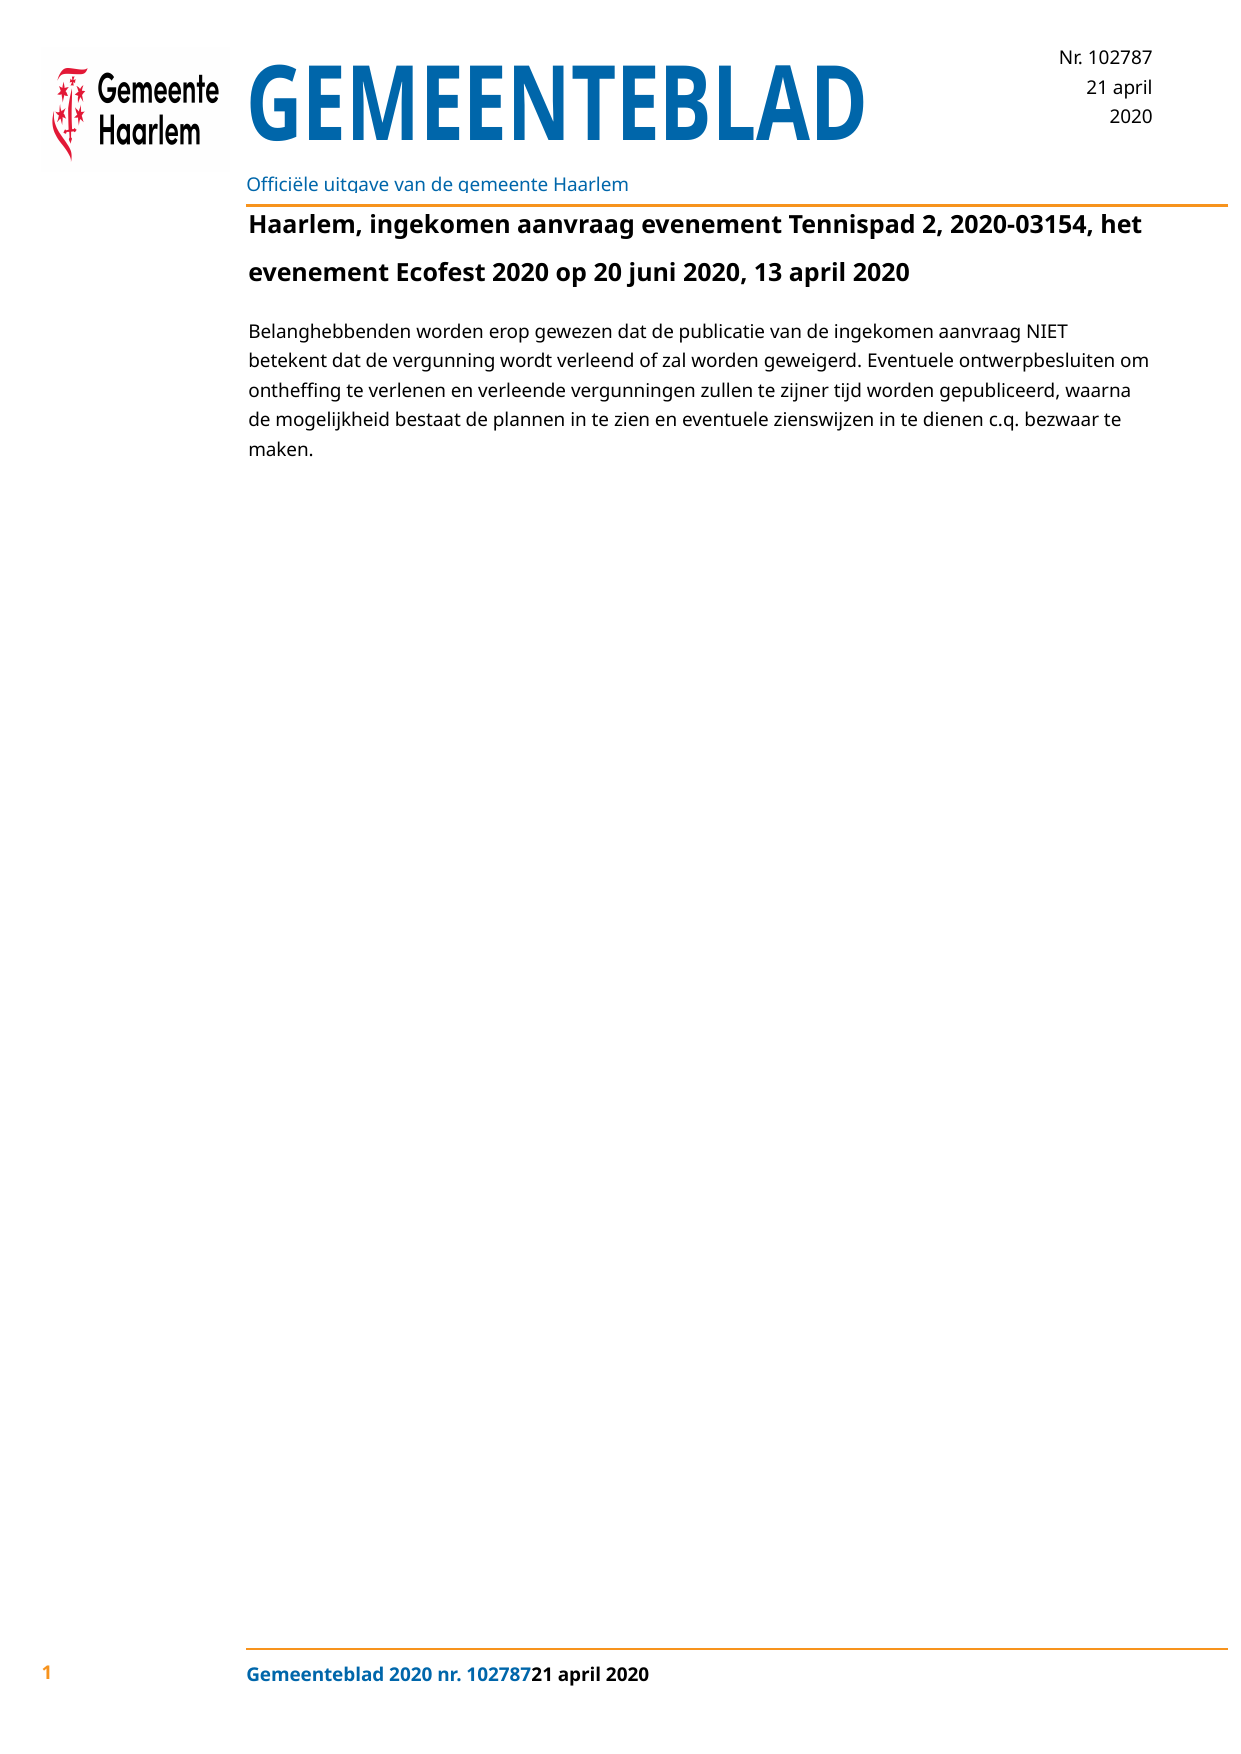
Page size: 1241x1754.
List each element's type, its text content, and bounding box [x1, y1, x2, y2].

text Belanghebbenden worden erop gewezen dat de publicatie van de ingekomen aanvraag NIET betekent dat de vergunning wordt verleend of zal worden geweigerd. Eventuele ontwerpbesluiten om ontheffing te verlenen en verleende vergunningen zullen te zijner tijd worden gepubliceerd, waarna de mogelijkheid bestaat de plannen in te zien en eventuele zienswijzen in te dienen c.q. bezwaar te maken. [248, 318, 1152, 462]
text Haarlem, ingekomen aanvraag evenement Tennispad 2, 2020-03154, het evenement Ecofest 2020 op 20 juni 2020, 13 april 2020 [248, 207, 1152, 288]
picture [41, 47, 231, 172]
